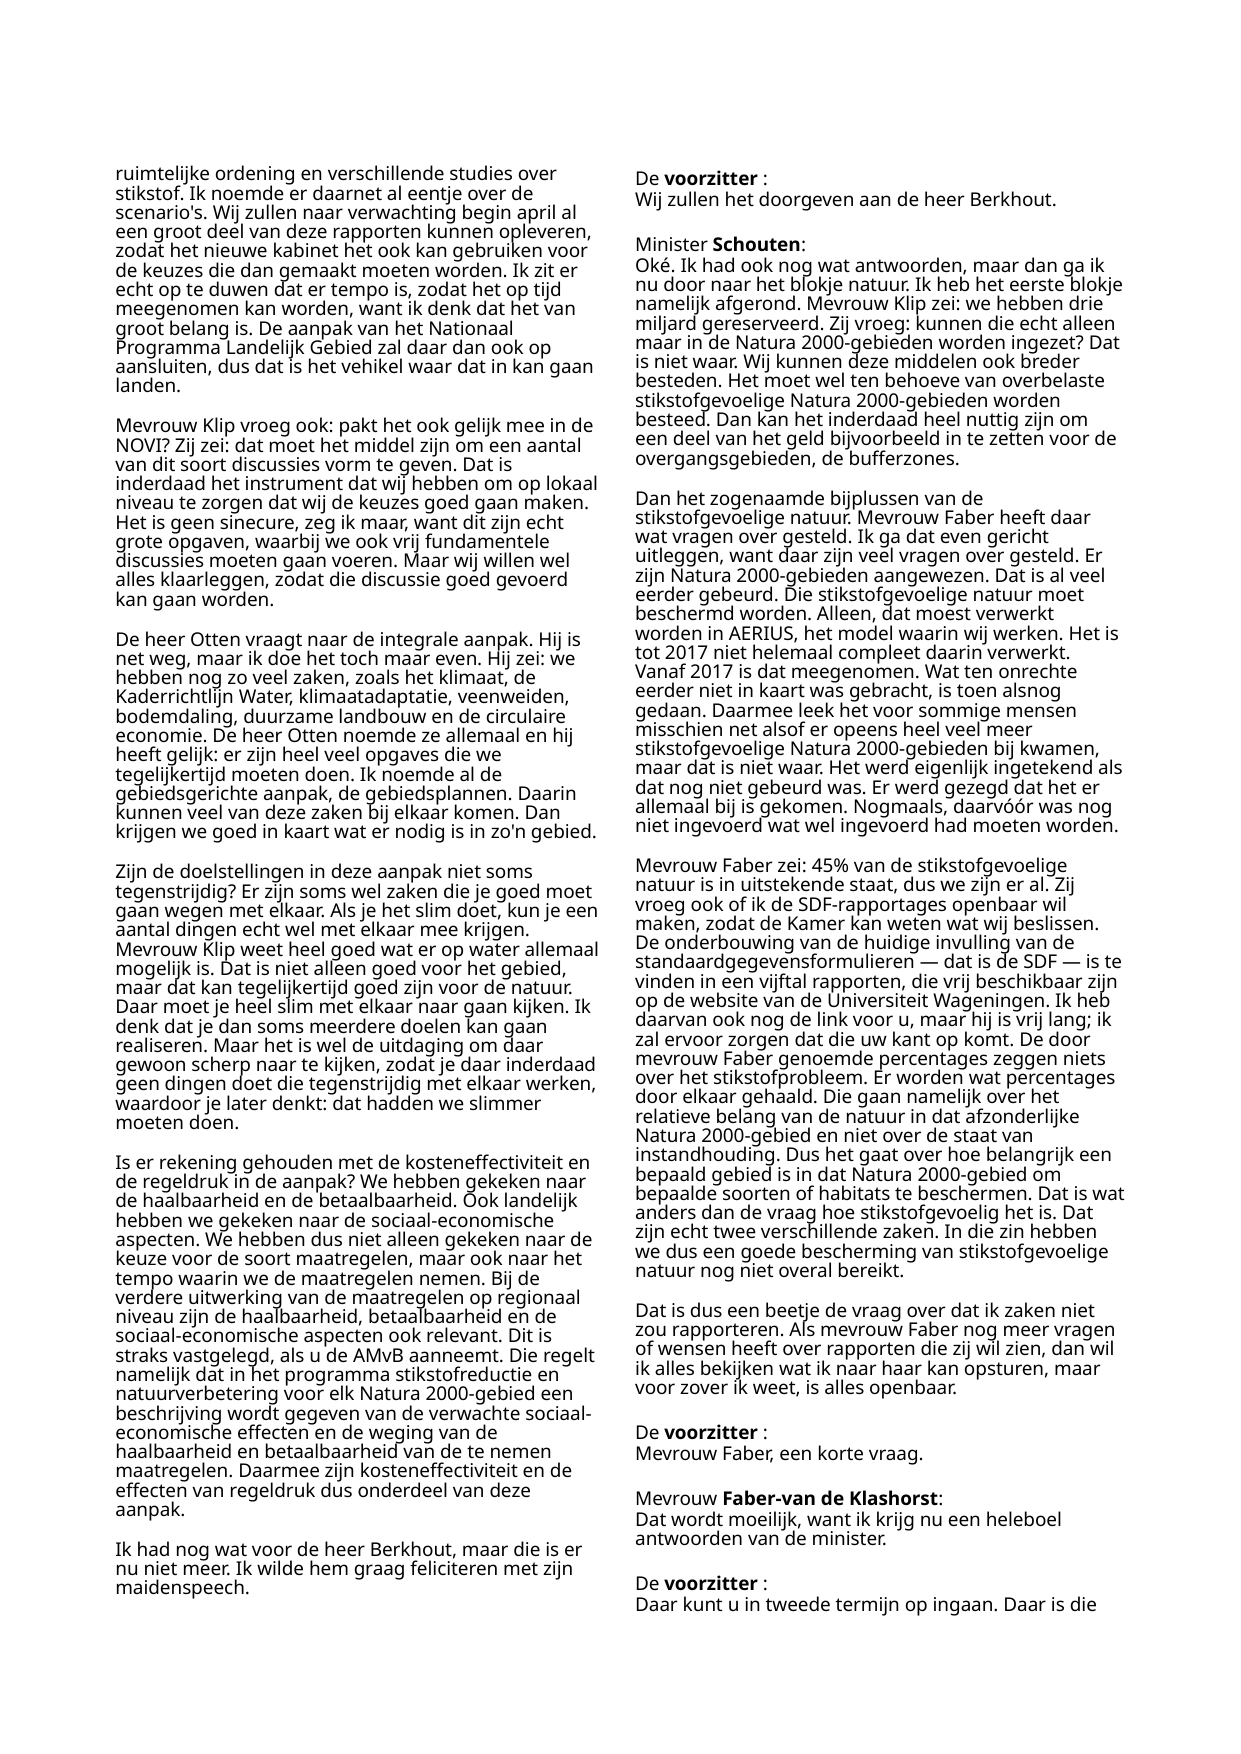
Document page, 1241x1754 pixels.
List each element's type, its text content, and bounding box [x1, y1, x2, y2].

text Wij zullen het doorgeven aan de heer Berkhout. [635, 191, 1125, 210]
text ruimtelijke ordening en verschillende studies over stikstof. Ik noemde er daarnet al eentje over de scenario's. Wij zullen naar verwachting begin april al een groot deel van deze rapporten kunnen opleveren, zodat het nieuwe kabinet het ook kan gebruiken voor de keuzes die dan gemaakt moeten worden. Ik zit er echt op te duwen dat er tempo is, zodat het op tijd meegenomen kan worden, want ik denk dat het van groot belang is. De aanpak van het Nationaal Programma Landelijk Gebied zal daar dan ook op aansluiten, dus dat is het vehikel waar dat in kan gaan landen. [115, 165, 605, 397]
text Dat wordt moeilijk, want ik krijg nu een heleboel antwoorden van de minister. [635, 1511, 1125, 1549]
text De heer Otten vraagt naar de integrale aanpak. Hij is net weg, maar ik doe het toch maar even. Hij zei: we hebben nog zo veel zaken, zoals het klimaat, de Kaderrichtlijn Water, klimaatadaptatie, veenweiden, bodemdaling, duurzame landbouw en de circulaire economie. De heer Otten noemde ze allemaal en hij heeft gelijk: er zijn heel veel opgaves die we tegelijkertijd moeten doen. Ik noemde al de gebiedsgerichte aanpak, de gebiedsplannen. Daarin kunnen veel van deze zaken bij elkaar komen. Dan krijgen we goed in kaart wat er nodig is in zo'n gebied. [115, 631, 605, 843]
text Mevrouw Faber-van de Klashorst: [635, 1485, 1125, 1511]
text Mevrouw Faber, een korte vraag. [635, 1445, 1125, 1464]
text De voorzitter : [635, 165, 1125, 191]
text Oké. Ik had ook nog wat antwoorden, maar dan ga ik nu door naar het blokje natuur. Ik heb het eerste blokje namelijk afgerond. Mevrouw Klip zei: we hebben drie miljard gereserveerd. Zij vroeg: kunnen die echt alleen maar in de Natura 2000-gebieden worden ingezet? Dat is niet waar. Wij kunnen deze middelen ook breder besteden. Het moet wel ten behoeve van overbelaste stikstofgevoelige Natura 2000-gebieden worden besteed. Dan kan het inderdaad heel nuttig zijn om een deel van het geld bijvoorbeeld in te zetten voor de overgangsgebieden, de bufferzones. [635, 257, 1125, 469]
text Dan het zogenaamde bijplussen van de stikstofgevoelige natuur. Mevrouw Faber heeft daar wat vragen over gesteld. Ik ga dat even gericht uitleggen, want daar zijn veel vragen over gesteld. Er zijn Natura 2000-gebieden aangewezen. Dat is al veel eerder gebeurd. Die stikstofgevoelige natuur moet beschermd worden. Alleen, dat moest verwerkt worden in AERIUS, het model waarin wij werken. Het is tot 2017 niet helemaal compleet daarin verwerkt. Vanaf 2017 is dat meegenomen. Wat ten onrechte eerder niet in kaart was gebracht, is toen alsnog gedaan. Daarmee leek het voor sommige mensen misschien net alsof er opeens heel veel meer stikstofgevoelige Natura 2000-gebieden bij kwamen, maar dat is niet waar. Het werd eigenlijk ingetekend als dat nog niet gebeurd was. Er werd gezegd dat het er allemaal bij is gekomen. Nogmaals, daarvóór was nog niet ingevoerd wat wel ingevoerd had moeten worden. [635, 489, 1125, 836]
text Zijn de doelstellingen in deze aanpak niet soms tegenstrijdig? Er zijn soms wel zaken die je goed moet gaan wegen met elkaar. Als je het slim doet, kun je een aantal dingen echt wel met elkaar mee krijgen. Mevrouw Klip weet heel goed wat er op water allemaal mogelijk is. Dat is niet alleen goed voor het gebied, maar dat kan tegelijkertijd goed zijn voor de natuur. Daar moet je heel slim met elkaar naar gaan kijken. Ik denk dat je dan soms meerdere doelen kan gaan realiseren. Maar het is wel de uitdaging om daar gewoon scherp naar te kijken, zodat je daar inderdaad geen dingen doet die tegenstrijdig met elkaar werken, waardoor je later denkt: dat hadden we slimmer moeten doen. [115, 863, 605, 1133]
text Daar kunt u in tweede termijn op ingaan. Daar is die [635, 1596, 1125, 1615]
text De voorzitter : [635, 1419, 1125, 1445]
text De voorzitter : [635, 1570, 1125, 1596]
text Mevrouw Klip vroeg ook: pakt het ook gelijk mee in de NOVI? Zij zei: dat moet het middel zijn om een aantal van dit soort discussies vorm te geven. Dat is inderdaad het instrument dat wij hebben om op lokaal niveau te zorgen dat wij de keuzes goed gaan maken. Het is geen sinecure, zeg ik maar, want dit zijn echt grote opgaven, waarbij we ook vrij fundamentele discussies moeten gaan voeren. Maar wij willen wel alles klaarleggen, zodat die discussie goed gevoerd kan gaan worden. [115, 417, 605, 610]
text Dat is dus een beetje de vraag over dat ik zaken niet zou rapporteren. Als mevrouw Faber nog meer vragen of wensen heeft over rapporten die zij wil zien, dan wil ik alles bekijken wat ik naar haar kan opsturen, maar voor zover ik weet, is alles openbaar. [635, 1302, 1125, 1398]
text Ik had nog wat voor de heer Berkhout, maar die is er nu niet meer. Ik wilde hem graag feliciteren met zijn maidenspeech. [115, 1541, 605, 1599]
text Is er rekening gehouden met de kosteneffectiviteit en de regeldruk in de aanpak? We hebben gekeken naar de haalbaarheid en de betaalbaarheid. Ook landelijk hebben we gekeken naar de sociaal-economische aspecten. We hebben dus niet alleen gekeken naar de keuze voor de soort maatregelen, maar ook naar het tempo waarin we de maatregelen nemen. Bij de verdere uitwerking van de maatregelen op regionaal niveau zijn de haalbaarheid, betaalbaarheid en de sociaal-economische aspecten ook relevant. Dit is straks vastgelegd, als u de AMvB aanneemt. Die regelt namelijk dat in het programma stikstofreductie en natuurverbetering voor elk Natura 2000-gebied een beschrijving wordt gegeven van de verwachte sociaal-economische effecten en de weging van de haalbaarheid en betaalbaarheid van de te nemen maatregelen. Daarmee zijn kosteneffectiviteit en de effecten van regeldruk dus onderdeel van deze aanpak. [115, 1154, 605, 1520]
text Minister Schouten: [635, 231, 1125, 257]
text Mevrouw Faber zei: 45% van de stikstofgevoelige natuur is in uitstekende staat, dus we zijn er al. Zij vroeg ook of ik de SDF-rapportages openbaar wil maken, zodat de Kamer kan weten wat wij beslissen. De onderbouwing van de huidige invulling van de standaardgegevensformulieren — dat is de SDF — is te vinden in een vijftal rapporten, die vrij beschikbaar zijn op de website van de Universiteit Wageningen. Ik heb daarvan ook nog de link voor u, maar hij is vrij lang; ik zal ervoor zorgen dat die uw kant op komt. De door mevrouw Faber genoemde percentages zeggen niets over het stikstofprobleem. Er worden wat percentages door elkaar gehaald. Die gaan namelijk over het relatieve belang van de natuur in dat afzonderlijke Natura 2000-gebied en niet over de staat van instandhouding. Dus het gaat over hoe belangrijk een bepaald gebied is in dat Natura 2000-gebied om bepaalde soorten of habitats te beschermen. Dat is wat anders dan de vraag hoe stikstofgevoelig het is. Dat zijn echt twee verschillende zaken. In die zin hebben we dus een goede bescherming van stikstofgevoelige natuur nog niet overal bereikt. [635, 857, 1125, 1281]
